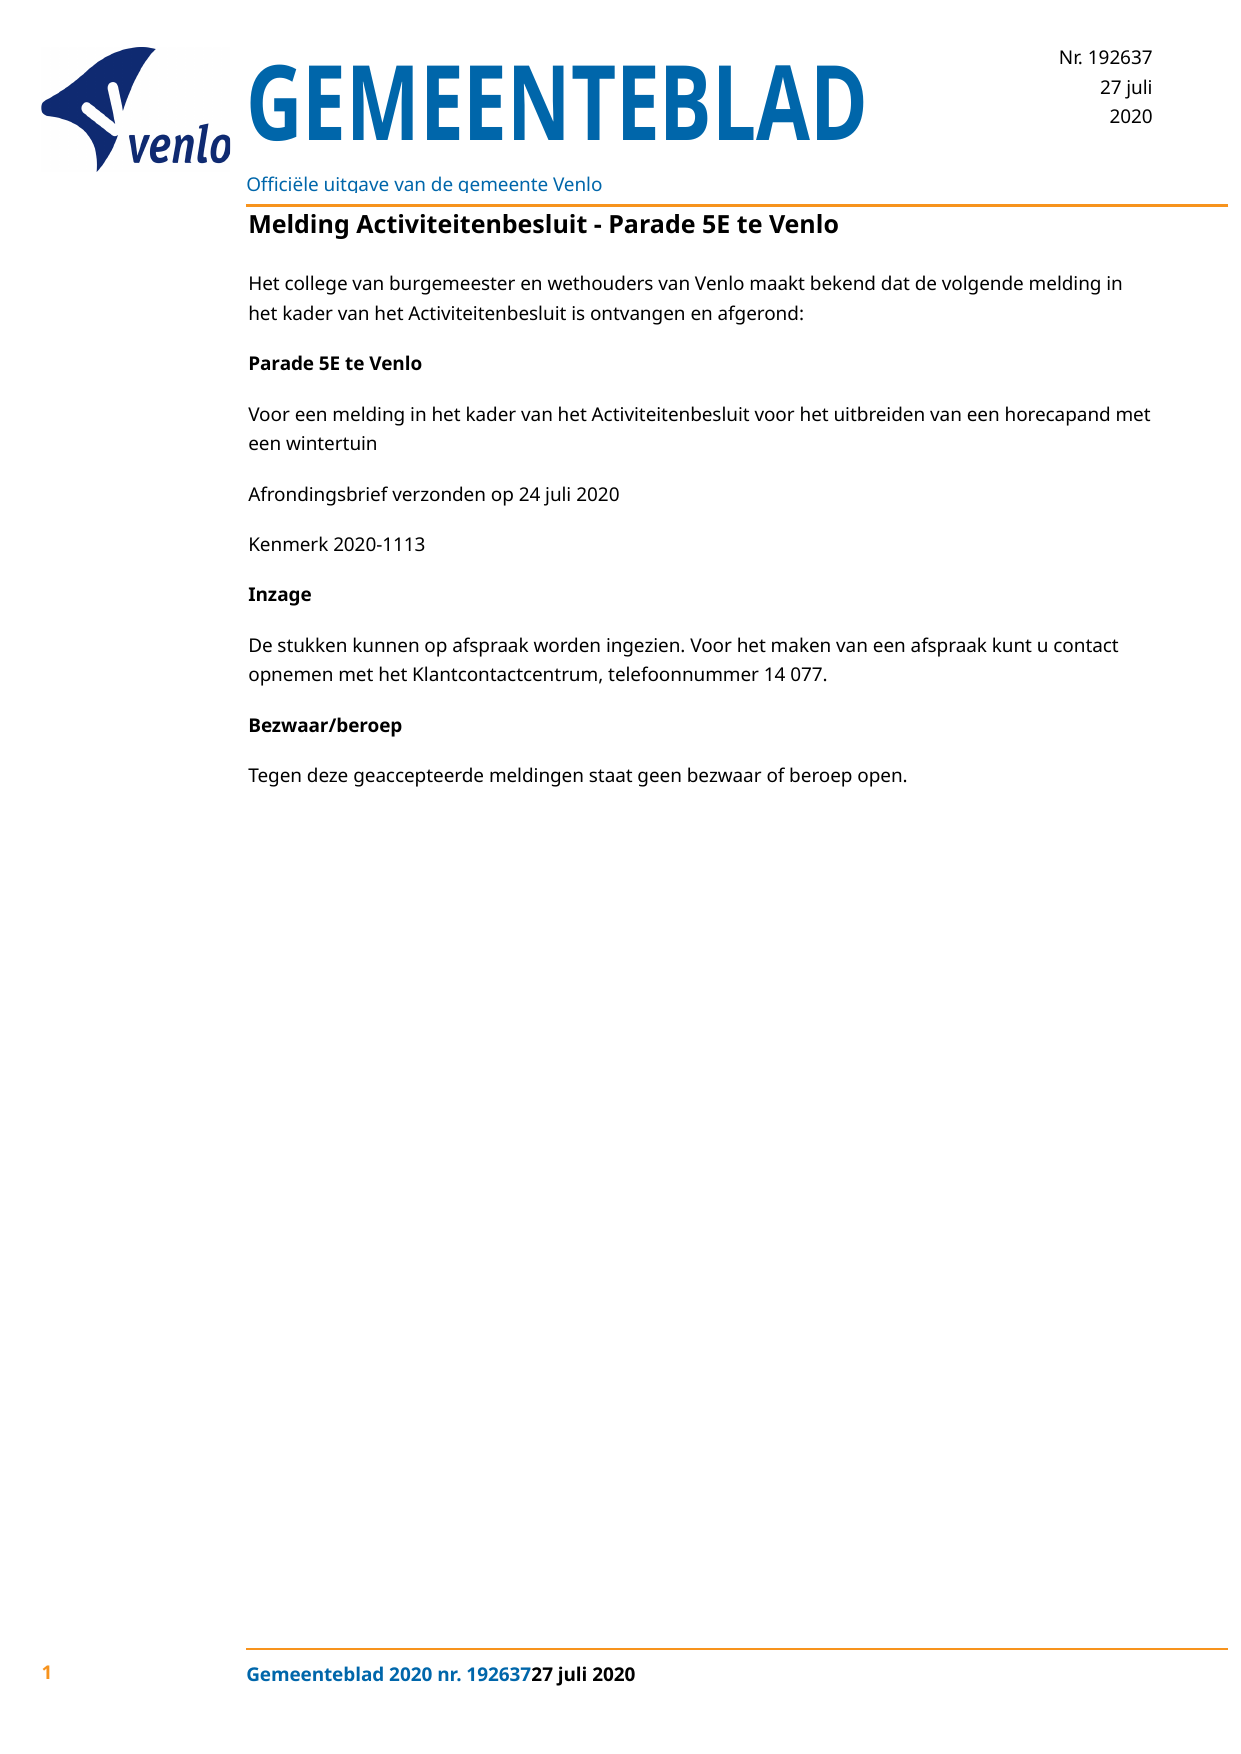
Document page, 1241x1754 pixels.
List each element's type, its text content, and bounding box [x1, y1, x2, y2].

picture [41, 47, 231, 172]
text Afrondingsbrief verzonden op 24 juli 2020 [248, 481, 1152, 506]
text Melding Activiteitenbesluit - Parade 5E te Venlo [248, 207, 1152, 241]
text Tegen deze geaccepteerde meldingen staat geen bezwaar of beroep open. [248, 762, 1152, 788]
text De stukken kunnen op afspraak worden ingezien. Voor het maken van een afspraak kunt u contact opnemen met het Klantcontactcentrum, telefoonnummer 14 077. [248, 632, 1152, 687]
text Kenmerk 2020-1113 [248, 531, 1152, 557]
text Bezwaar/beroep [248, 712, 1152, 738]
text Parade 5E te Venlo [248, 350, 1152, 376]
text Het college van burgemeester en wethouders van Venlo maakt bekend dat de volgende melding in het kader van het Activiteitenbesluit is ontvangen en afgerond: [248, 270, 1152, 326]
text Voor een melding in het kader van het Activiteitenbesluit voor het uitbreiden van een horecapand met een wintertuin [248, 401, 1152, 456]
text Inzage [248, 582, 1152, 607]
